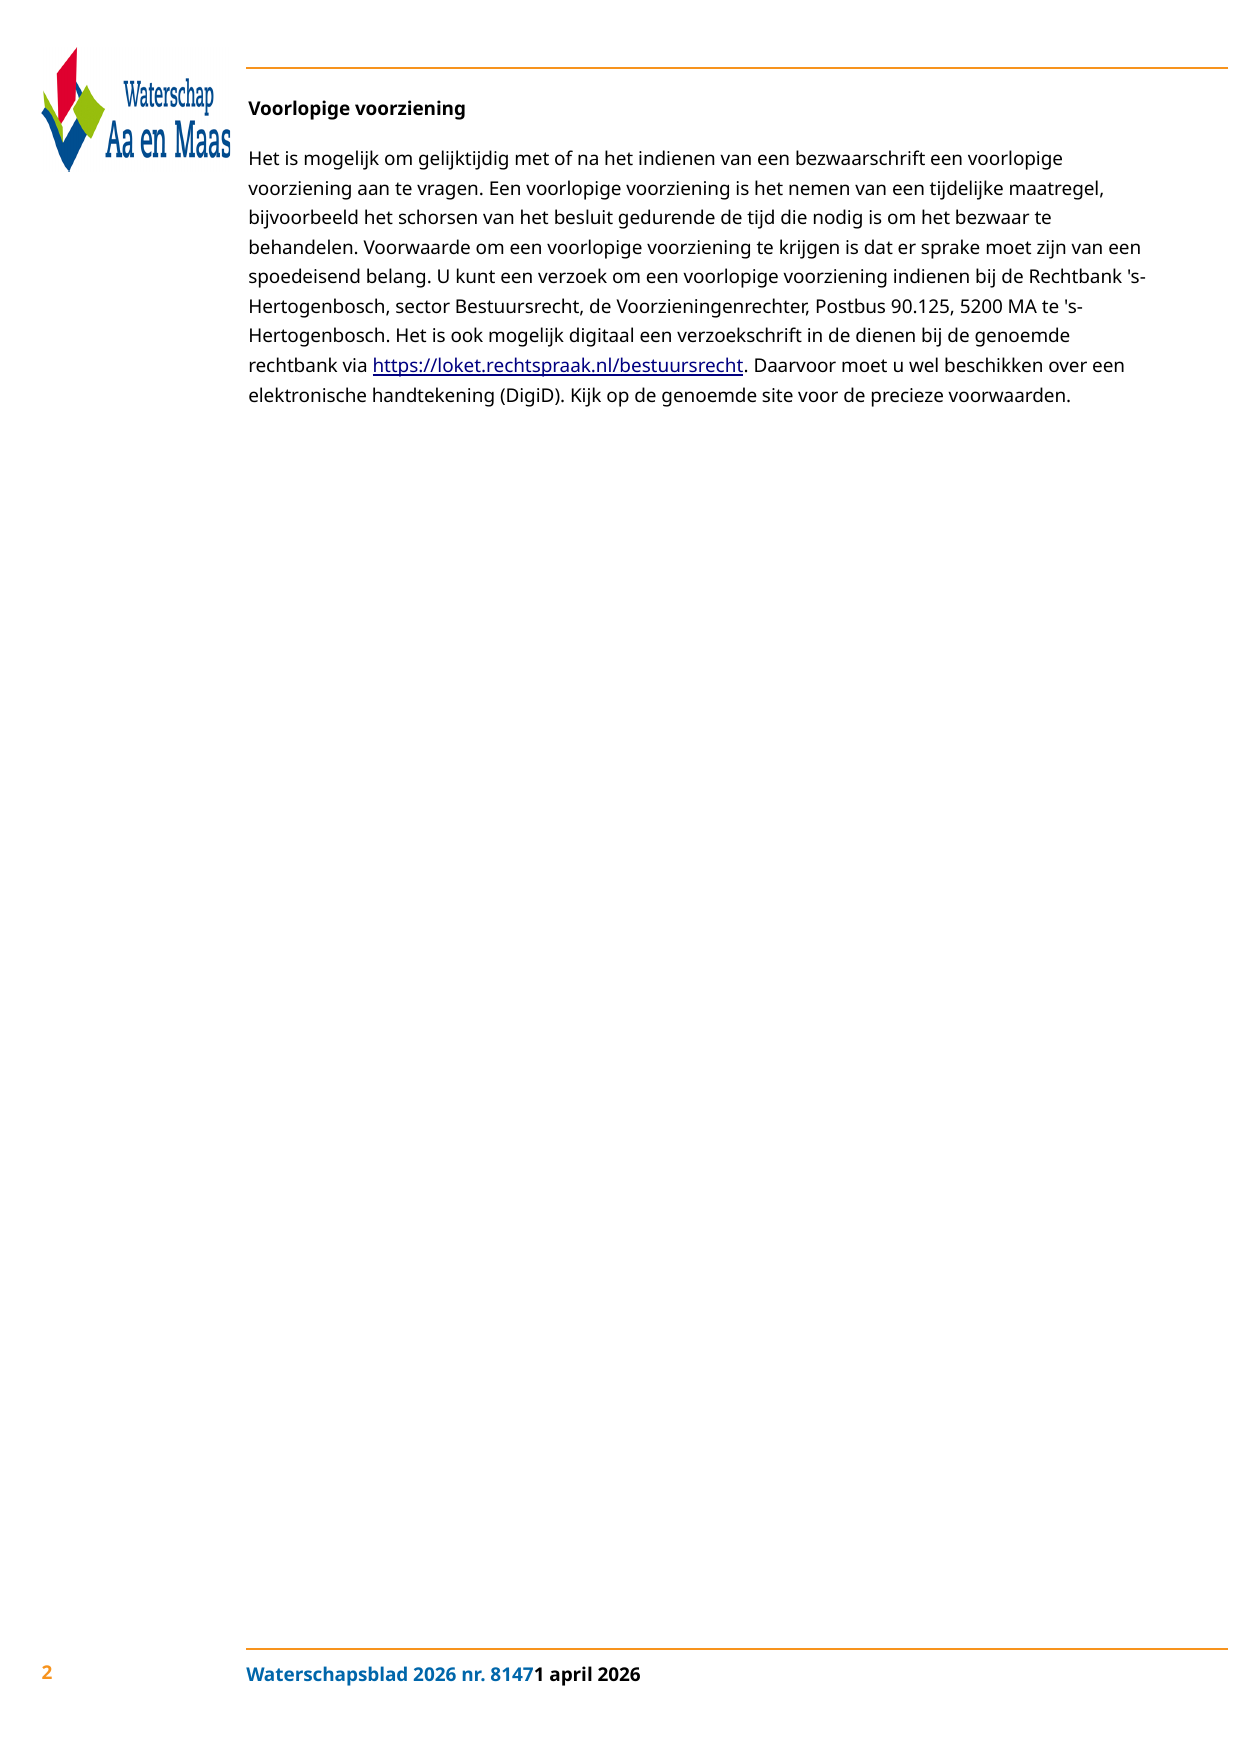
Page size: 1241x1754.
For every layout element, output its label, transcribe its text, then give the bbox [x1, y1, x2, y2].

picture [41, 47, 231, 172]
text Het is mogelijk om gelijktijdig met of na het indienen van een bezwaarschrift een voorlopige voorziening aan te vragen. Een voorlopige voorziening is het nemen van een tijdelijke maatregel, bijvoorbeeld het schorsen van het besluit gedurende de tijd die nodig is om het bezwaar te behandelen. Voorwaarde om een voorlopige voorziening te krijgen is dat er sprake moet zijn van een spoedeisend belang. U kunt een verzoek om een voorlopige voorziening indienen bij de Rechtbank 's-Hertogenbosch, sector Bestuursrecht, de Voorzieningenrechter, Postbus 90.125, 5200 MA te 's-Hertogenbosch. Het is ook mogelijk digitaal een verzoekschrift in de dienen bij de genoemde rechtbank via https://loket.rechtspraak.nl/bestuursrecht. Daarvoor moet u wel beschikken over een elektronische handtekening (DigiD). Kijk op de genoemde site voor de precieze voorwaarden. [248, 145, 1152, 408]
text Voorlopige voorziening [248, 95, 1152, 121]
